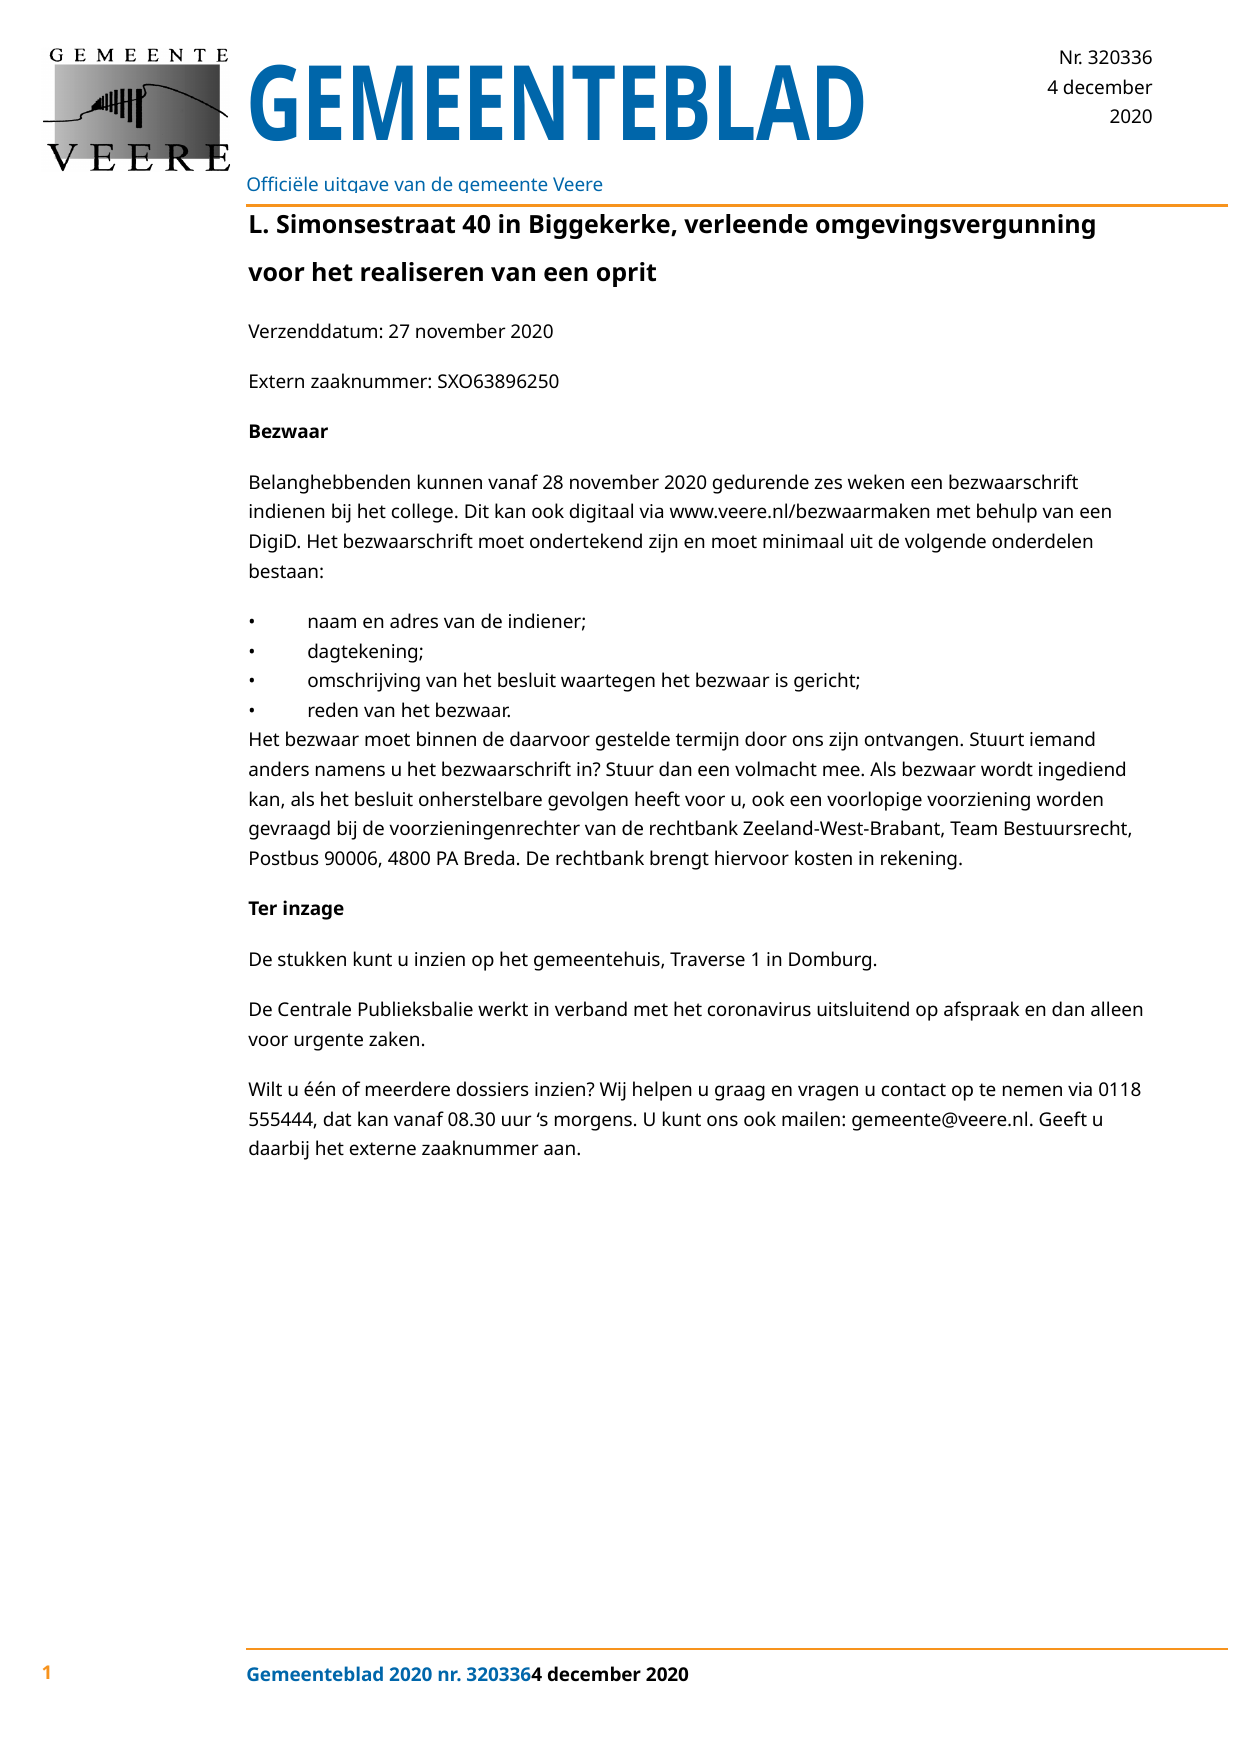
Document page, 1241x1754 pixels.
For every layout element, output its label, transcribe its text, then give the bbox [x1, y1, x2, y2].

text Wilt u één of meerdere dossiers inzien? Wij helpen u graag en vragen u contact op te nemen via 0118 555444, dat kan vanaf 08.30 uur ‘s morgens. U kunt ons ook mailen: gemeente@veere.nl. Geeft u daarbij het externe zaaknummer aan. [248, 1076, 1152, 1161]
list naam en adres van de indiener; [248, 608, 1152, 634]
list omschrijving van het besluit waartegen het bezwaar is gericht; [248, 667, 1152, 693]
picture [41, 47, 231, 172]
text L. Simonsestraat 40 in Biggekerke, verleende omgevingsvergunning voor het realiseren van een oprit [248, 207, 1152, 288]
list reden van het bezwaar. [248, 697, 1152, 723]
text De Centrale Publieksbalie werkt in verband met het coronavirus uitsluitend op afspraak en dan alleen voor urgente zaken. [248, 996, 1152, 1052]
text Belanghebbenden kunnen vanaf 28 november 2020 gedurende zes weken een bezwaarschrift indienen bij het college. Dit kan ook digitaal via www.veere.nl/bezwaarmaken met behulp van een DigiD. Het bezwaarschrift moet ondertekend zijn en moet minimaal uit de volgende onderdelen bestaan: [248, 469, 1152, 584]
list dagtekening; [248, 638, 1152, 664]
text Verzenddatum: 27 november 2020 [248, 318, 1152, 344]
text Bezwaar [248, 419, 1152, 444]
text Extern zaaknummer: SXO63896250 [248, 368, 1152, 394]
text Het bezwaar moet binnen de daarvoor gestelde termijn door ons zijn ontvangen. Stuurt iemand anders namens u het bezwaarschrift in? Stuur dan een volmacht mee. Als bezwaar wordt ingediend kan, als het besluit onherstelbare gevolgen heeft voor u, ook een voorlopige voorziening worden gevraagd bij de voorzieningenrechter van de rechtbank Zeeland-West-Brabant, Team Bestuursrecht, Postbus 90006, 4800 PA Breda. De rechtbank brengt hiervoor kosten in rekening. [248, 727, 1152, 871]
text Ter inzage [248, 895, 1152, 921]
text De stukken kunt u inzien op het gemeentehuis, Traverse 1 in Domburg. [248, 946, 1152, 972]
